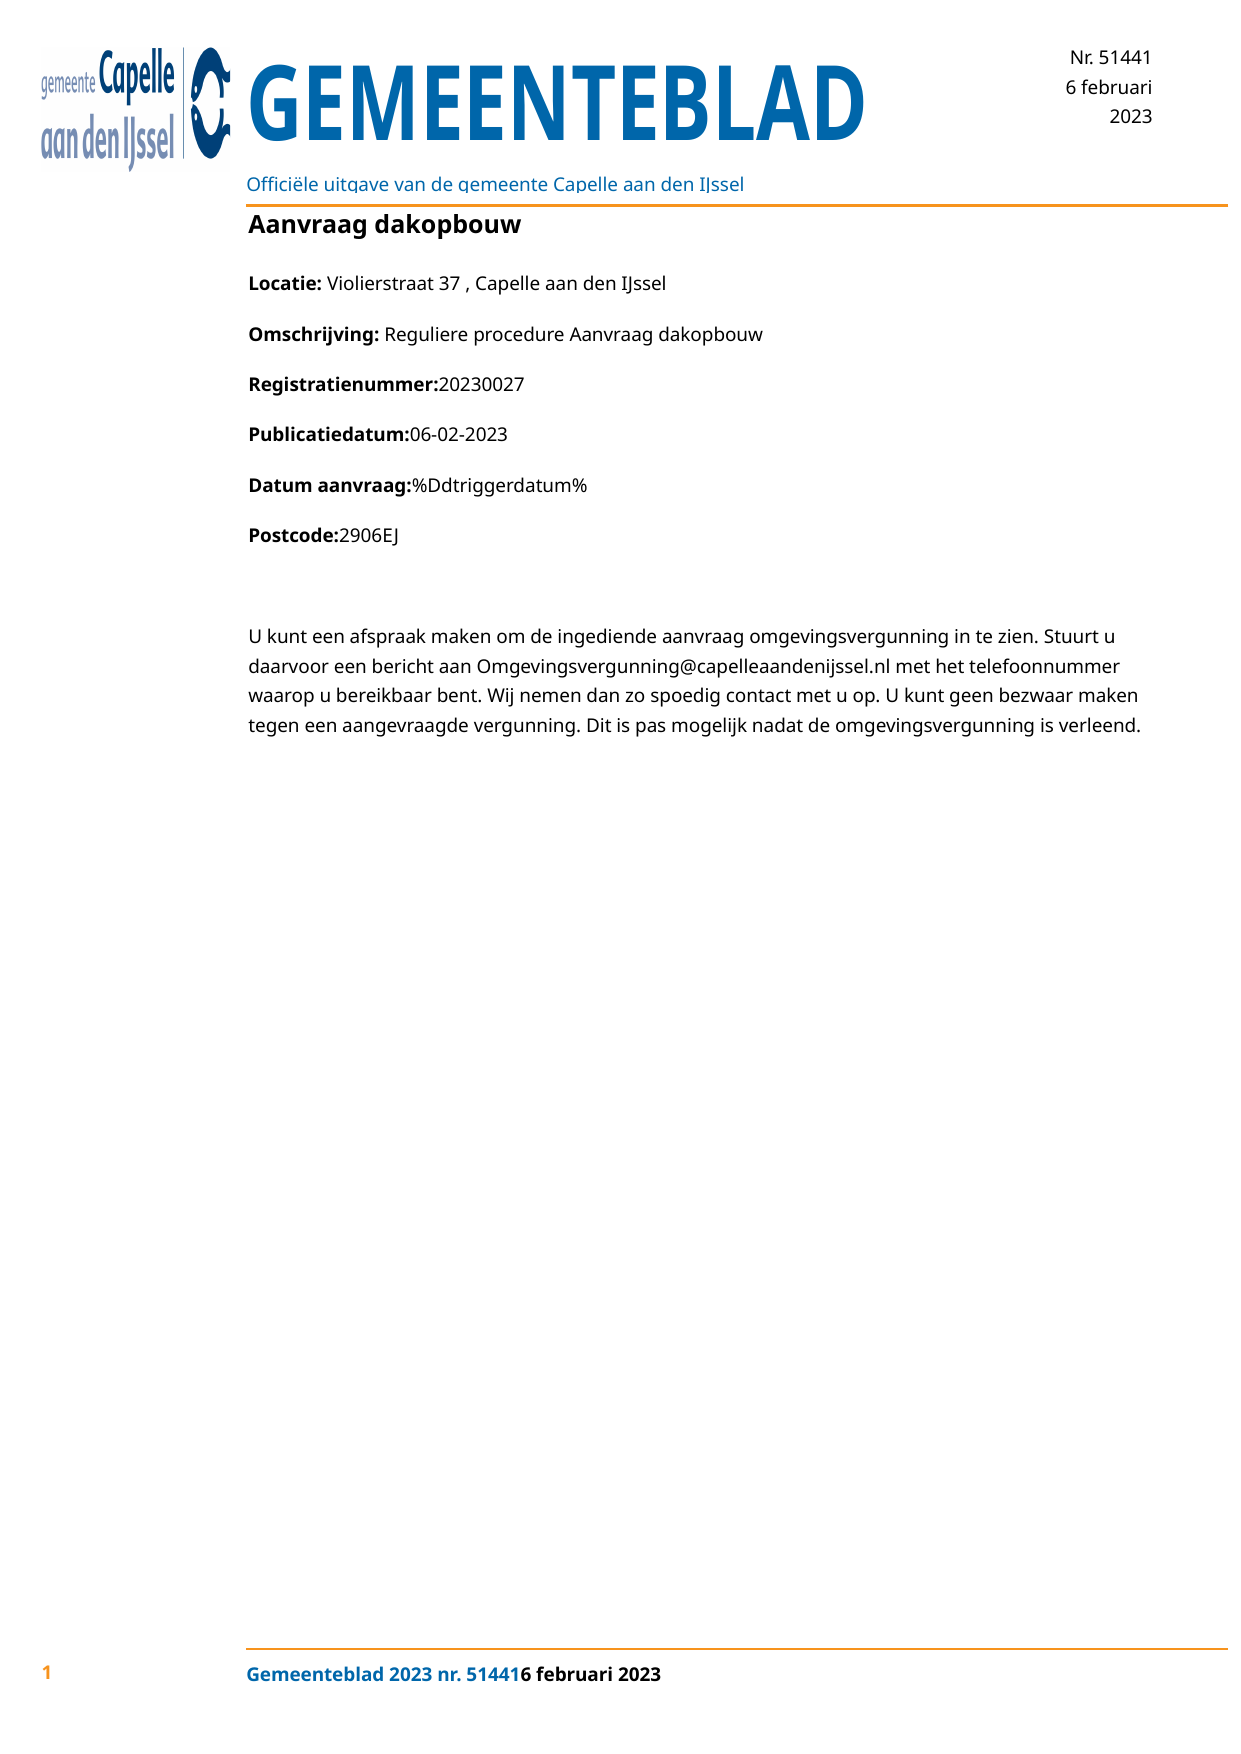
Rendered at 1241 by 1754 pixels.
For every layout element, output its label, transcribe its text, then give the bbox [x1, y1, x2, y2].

text U kunt een afspraak maken om de ingediende aanvraag omgevingsvergunning in te zien. Stuurt u daarvoor een bericht aan Omgevingsvergunning@capelleaandenijssel.nl met het telefoonnummer waarop u bereikbaar bent. Wij nemen dan zo spoedig contact met u op. U kunt geen bezwaar maken tegen een aangevraagde vergunning. Dit is pas mogelijk nadat de omgevingsvergunning is verleend. [248, 623, 1152, 738]
picture [41, 47, 231, 172]
text Omschrijving: Reguliere procedure Aanvraag dakopbouw [248, 321, 1152, 346]
text Publicatiedatum:06-02-2023 [248, 422, 1152, 447]
text Aanvraag dakopbouw [248, 207, 1152, 241]
text Registratienummer:20230027 [248, 371, 1152, 397]
text Datum aanvraag:%Ddtriggerdatum% [248, 472, 1152, 498]
text Postcode:2906EJ [248, 522, 1152, 548]
text Locatie: Violierstraat 37 , Capelle aan den IJssel [248, 270, 1152, 296]
